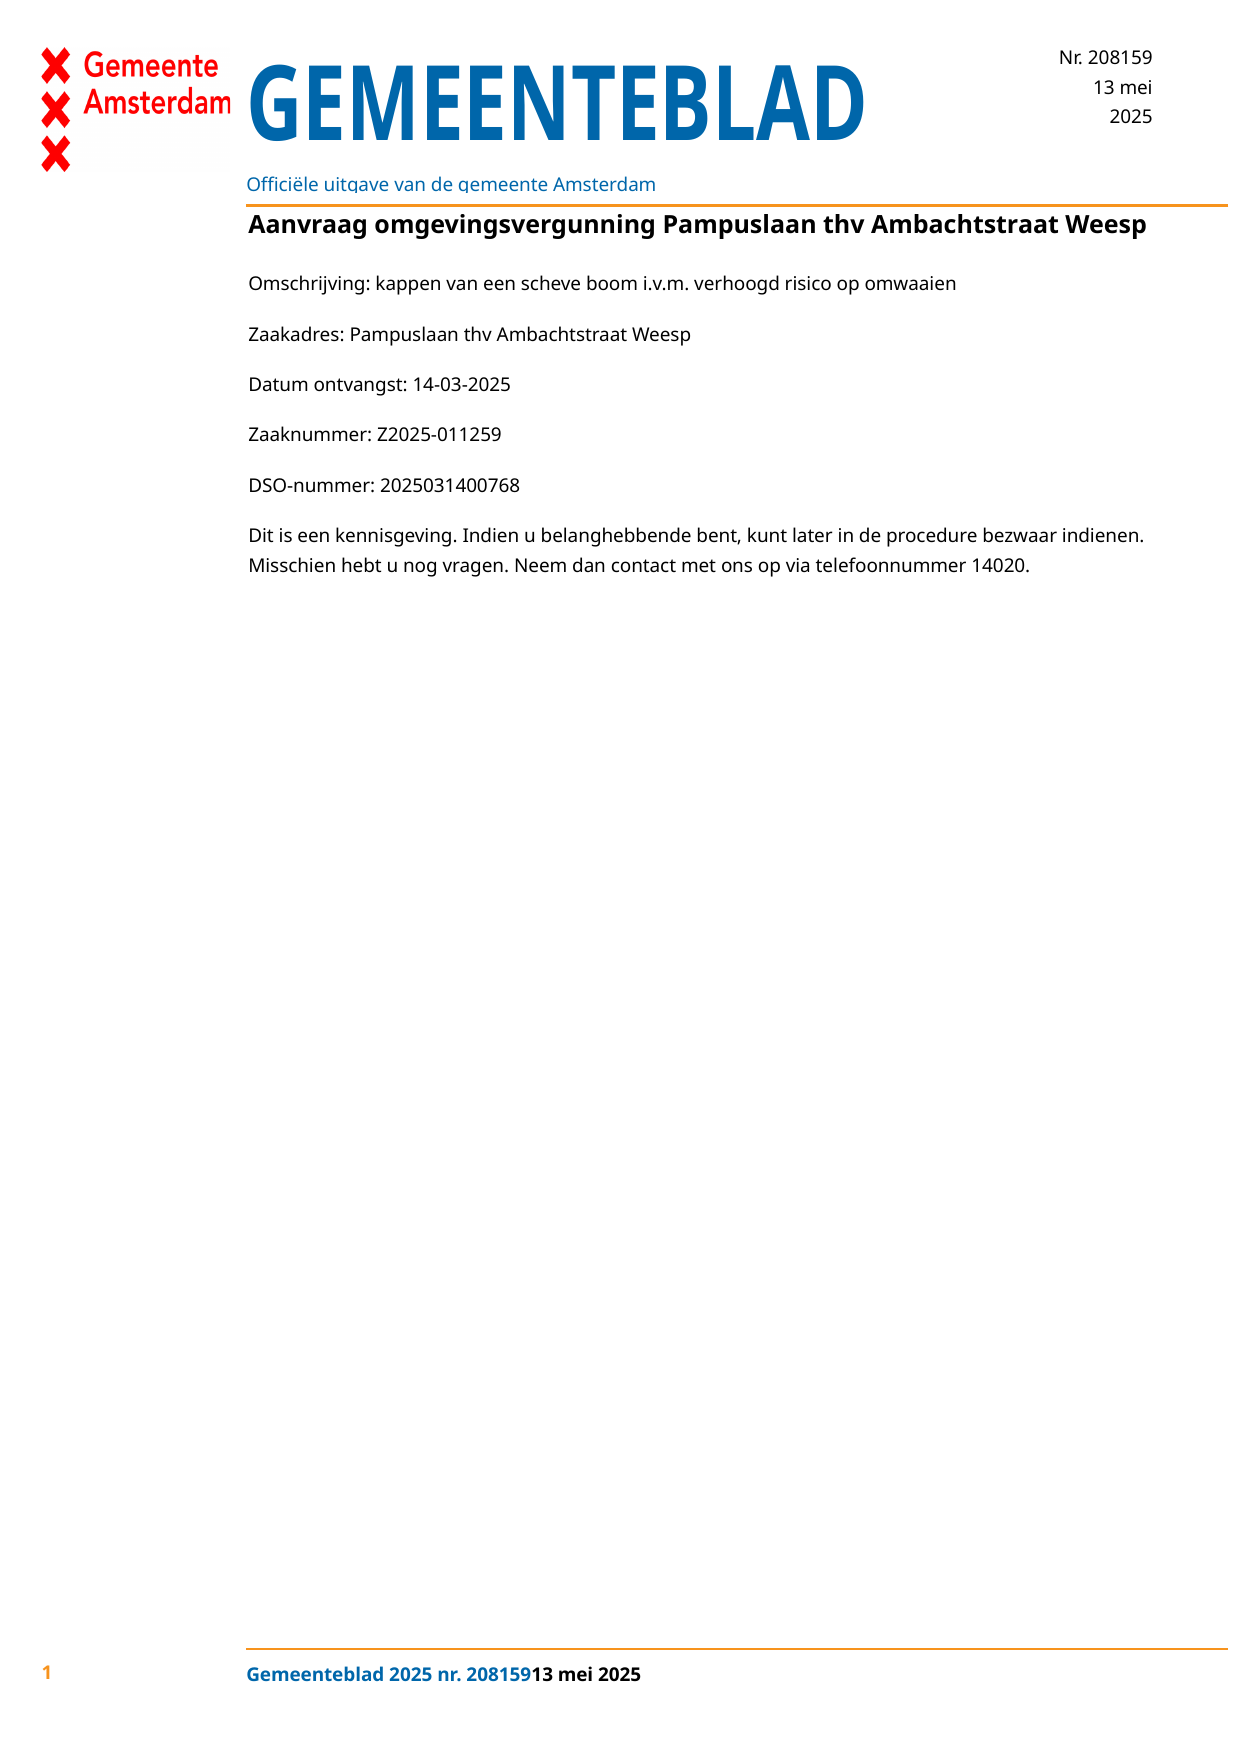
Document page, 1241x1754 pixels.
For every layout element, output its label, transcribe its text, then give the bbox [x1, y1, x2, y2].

text DSO-nummer: 2025031400768 [248, 472, 1152, 498]
text Datum ontvangst: 14-03-2025 [248, 371, 1152, 397]
text Dit is een kennisgeving. Indien u belanghebbende bent, kunt later in de procedure bezwaar indienen. Misschien hebt u nog vragen. Neem dan contact met ons op via telefoonnummer 14020. [248, 522, 1152, 578]
text Zaakadres: Pampuslaan thv Ambachtstraat Weesp [248, 321, 1152, 346]
picture [41, 47, 231, 172]
text Omschrijving: kappen van een scheve boom i.v.m. verhoogd risico op omwaaien [248, 270, 1152, 296]
text Zaaknummer: Z2025-011259 [248, 422, 1152, 447]
text Aanvraag omgevingsvergunning Pampuslaan thv Ambachtstraat Weesp [248, 207, 1152, 241]
